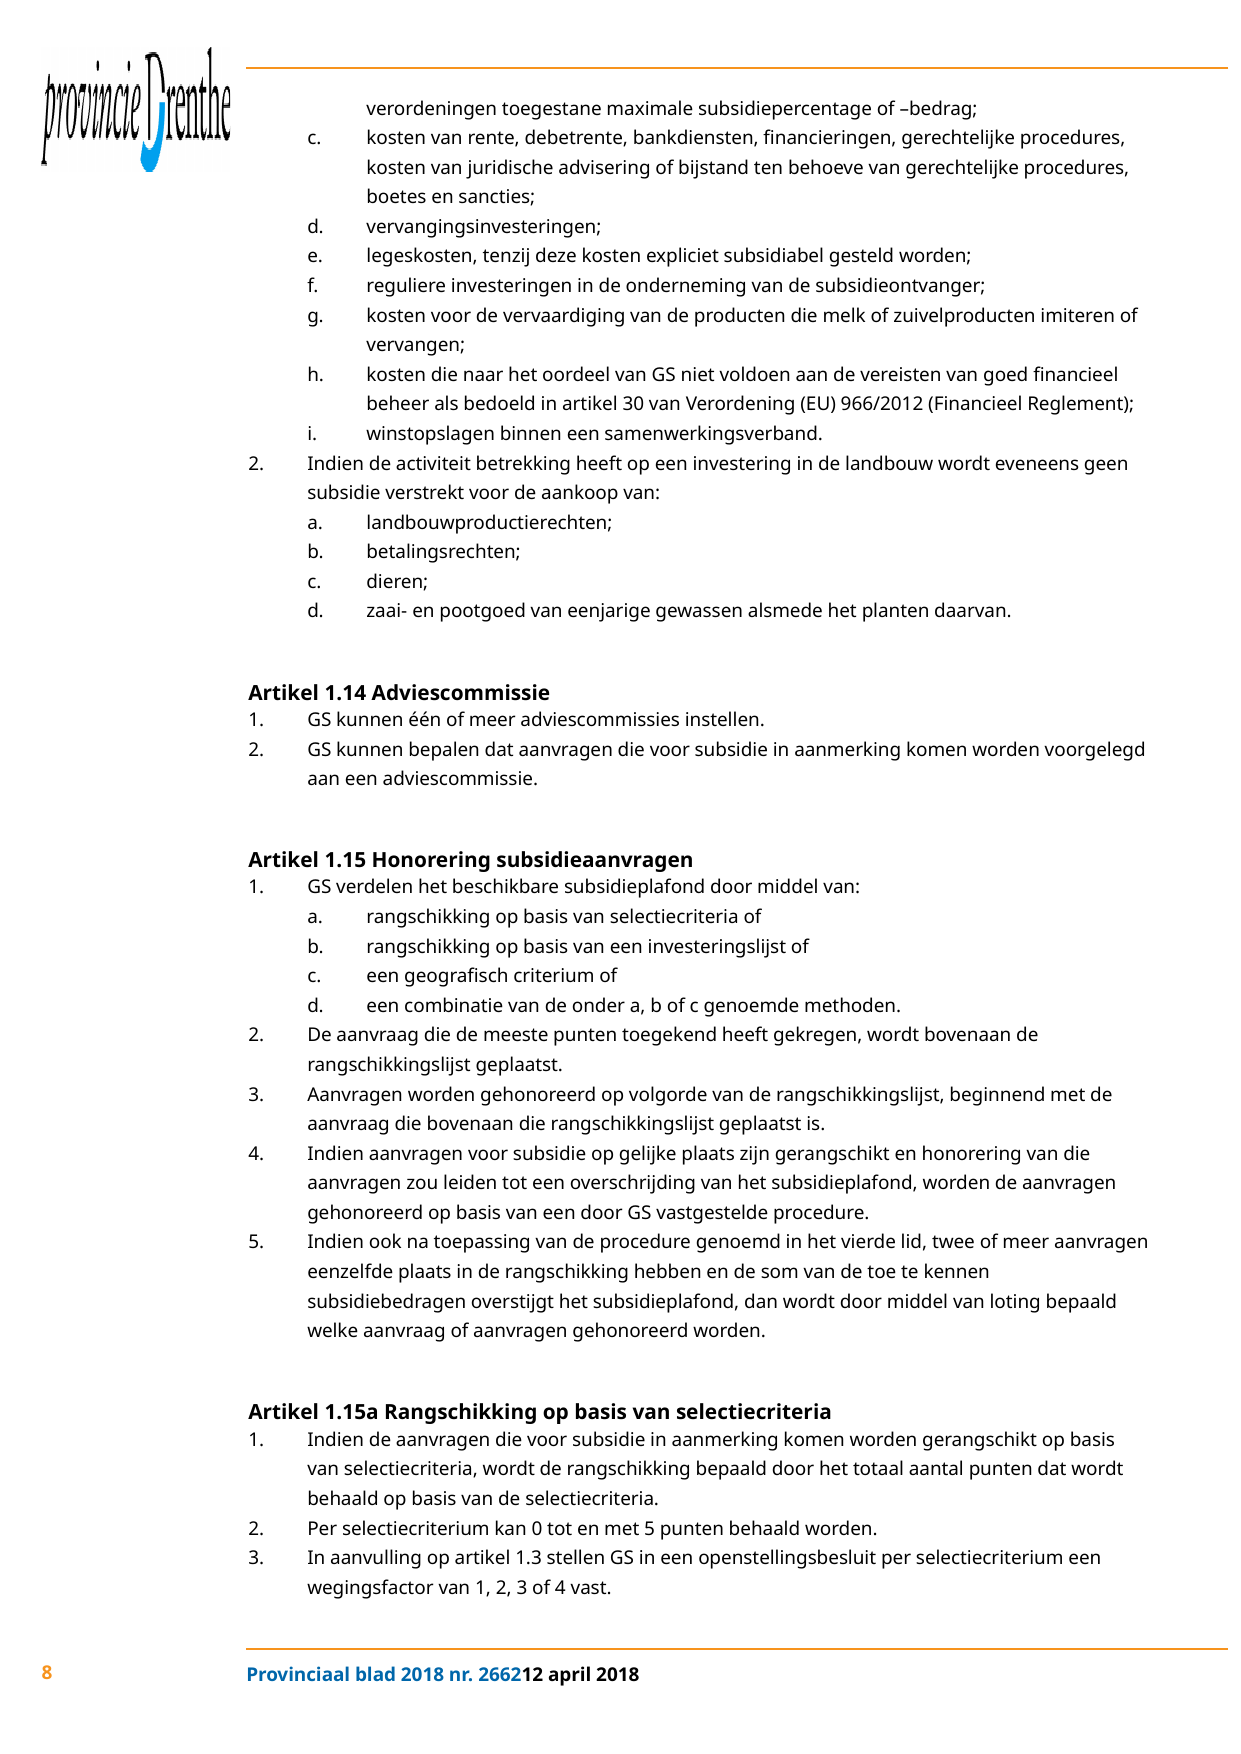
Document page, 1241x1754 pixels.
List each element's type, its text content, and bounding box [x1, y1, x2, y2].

list een combinatie van de onder a, b of c genoemde methoden. [307, 992, 1152, 1018]
list Indien ook na toepassing van de procedure genoemd in het vierde lid, twee of meer aanvragen eenzelfde plaats in de rangschikking hebben en de som van de toe te kennen subsidiebedragen overstijgt het subsidieplafond, dan wordt door middel van loting bepaald welke aanvraag of aanvragen gehonoreerd worden. [248, 1229, 1152, 1343]
list GS kunnen bepalen dat aanvragen die voor subsidie in aanmerking komen worden voorgelegd aan een adviescommissie. [248, 736, 1152, 791]
list De aanvraag die de meeste punten toegekend heeft gekregen, wordt bovenaan de rangschikkingslijst geplaatst. [248, 1022, 1152, 1077]
text Artikel 1.15a Rangschikking op basis van selectiecriteria [248, 1397, 1152, 1426]
list kosten die naar het oordeel van GS niet voldoen aan de vereisten van goed financieel beheer als bedoeld in artikel 30 van Verordening (EU) 966/2012 (Financieel Reglement); [307, 361, 1152, 416]
list legeskosten, tenzij deze kosten expliciet subsidiabel gesteld worden; [307, 243, 1152, 268]
list Indien de activiteit betrekking heeft op een investering in de landbouw wordt eveneens geen subsidie verstrekt voor de aankoop van: [248, 450, 1152, 505]
list Per selectiecriterium kan 0 tot en met 5 punten behaald worden. [248, 1515, 1152, 1540]
list vervangingsinvesteringen; [307, 213, 1152, 239]
list dieren; [307, 568, 1152, 594]
list kosten van rente, debetrente, bankdiensten, financieringen, gerechtelijke procedures, kosten van juridische advisering of bijstand ten behoeve van gerechtelijke procedures, boetes en sancties; [307, 124, 1152, 209]
list GS kunnen één of meer adviescommissies instellen. [248, 706, 1152, 732]
list betalingsrechten; [307, 538, 1152, 564]
list Indien aanvragen voor subsidie op gelijke plaats zijn gerangschikt en honorering van die aanvragen zou leiden tot een overschrijding van het subsidieplafond, worden de aanvragen gehonoreerd op basis van een door GS vastgestelde procedure. [248, 1140, 1152, 1225]
list zaai- en pootgoed van eenjarige gewassen alsmede het planten daarvan. [307, 598, 1152, 623]
list GS verdelen het beschikbare subsidieplafond door middel van: [248, 874, 1152, 899]
picture [41, 47, 231, 172]
list een geografisch criterium of [307, 962, 1152, 988]
list Indien de aanvragen die voor subsidie in aanmerking komen worden gerangschikt op basis van selectiecriteria, wordt de rangschikking bepaald door het totaal aantal punten dat wordt behaald op basis van de selectiecriteria. [248, 1426, 1152, 1511]
list kosten voor de vervaardiging van de producten die melk of zuivelproducten imiteren of vervangen; [307, 302, 1152, 357]
list landbouwproductierechten; [307, 509, 1152, 535]
text Artikel 1.14 Adviescommissie [248, 678, 1152, 706]
list verordeningen toegestane maximale subsidiepercentage of –bedrag; [307, 95, 1152, 121]
list Aanvragen worden gehonoreerd op volgorde van de rangschikkingslijst, beginnend met de aanvraag die bovenaan die rangschikkingslijst geplaatst is. [248, 1081, 1152, 1136]
list rangschikking op basis van een investeringslijst of [307, 933, 1152, 959]
list rangschikking op basis van selectiecriteria of [307, 903, 1152, 929]
text Artikel 1.15 Honorering subsidieaanvragen [248, 845, 1152, 874]
list reguliere investeringen in de onderneming van de subsidieontvanger; [307, 272, 1152, 298]
list In aanvulling op artikel 1.3 stellen GS in een openstellingsbesluit per selectiecriterium een wegingsfactor van 1, 2, 3 of 4 vast. [248, 1544, 1152, 1599]
list winstopslagen binnen een samenwerkingsverband. [307, 420, 1152, 446]
